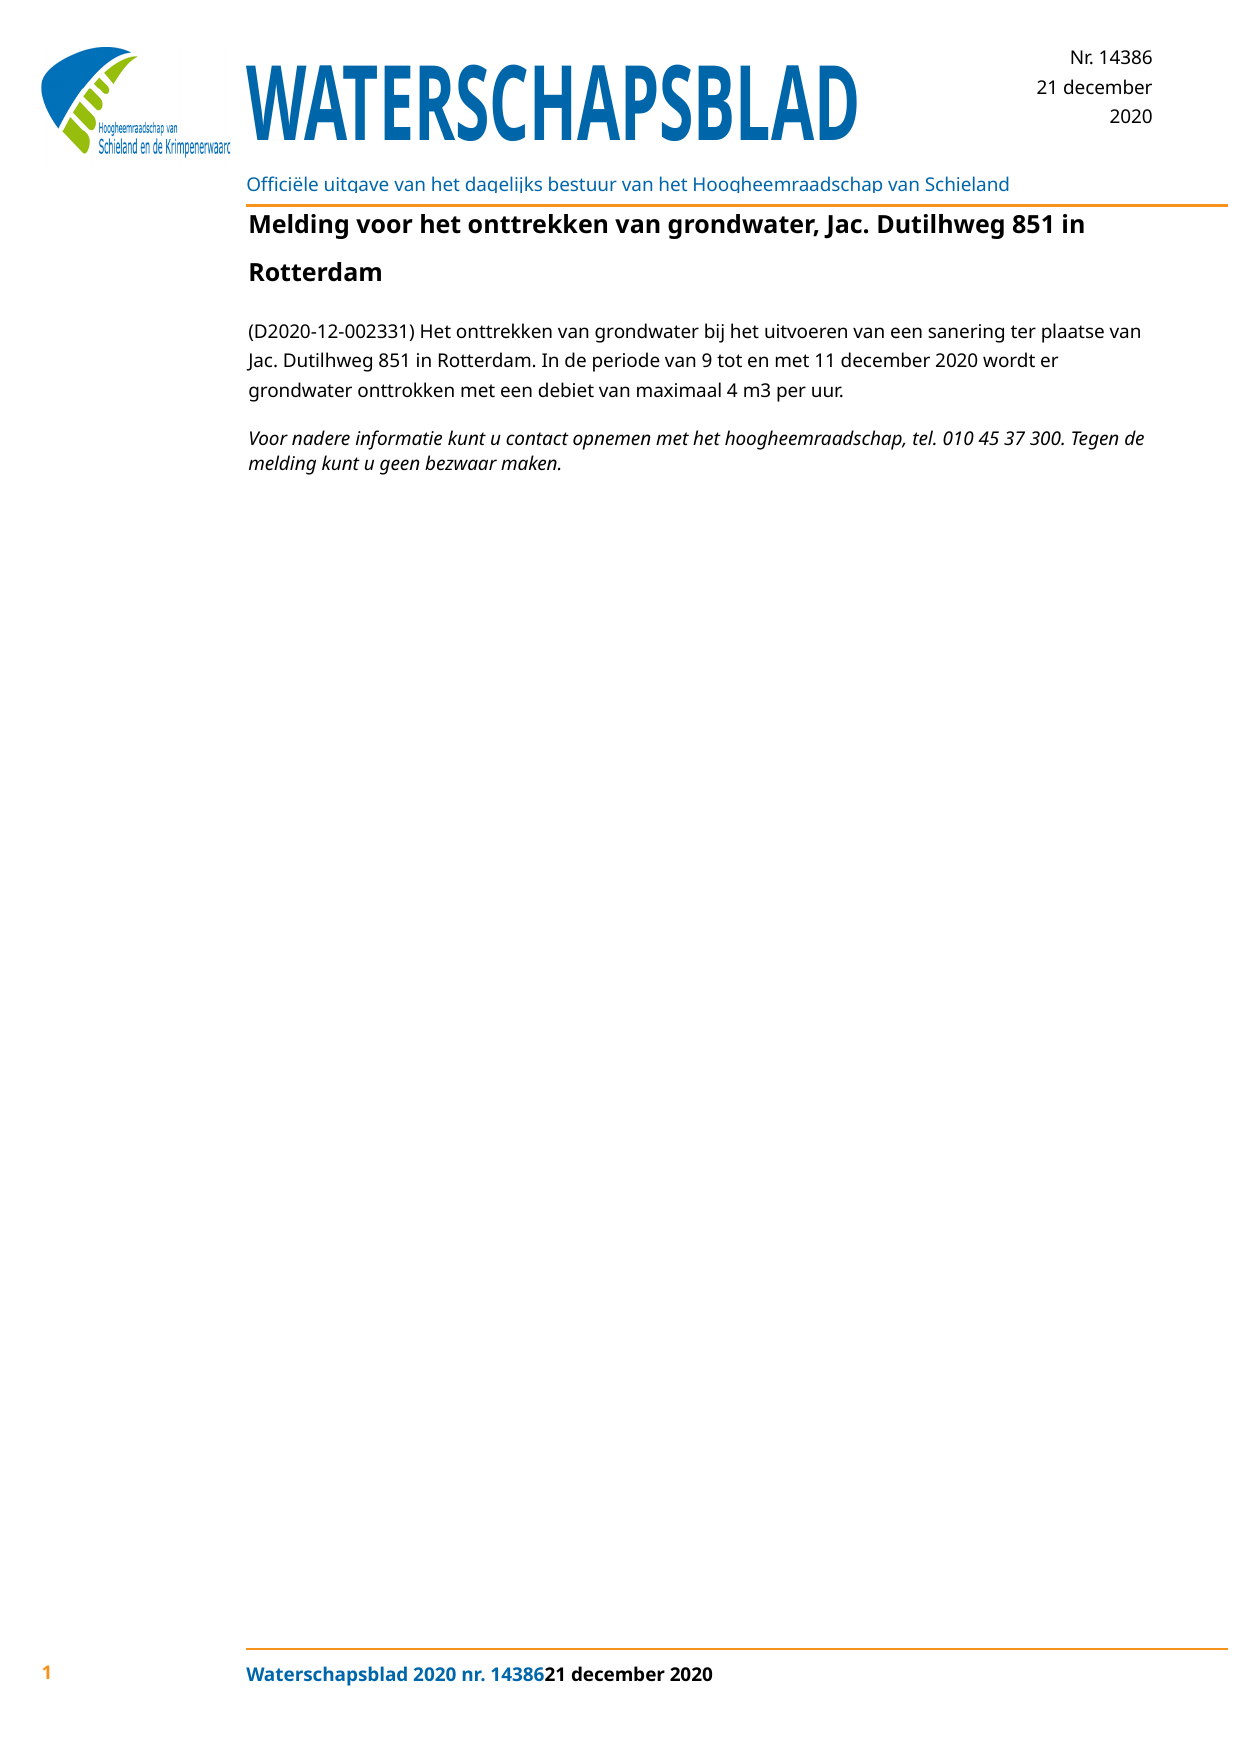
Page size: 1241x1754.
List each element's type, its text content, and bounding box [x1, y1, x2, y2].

picture [41, 47, 231, 172]
text Voor nadere informatie kunt u contact opnemen met het hoogheemraadschap, tel. 010 45 37 300. Tegen de melding kunt u geen bezwaar maken. [248, 425, 1152, 476]
text (D2020-12-002331) Het onttrekken van grondwater bij het uitvoeren van een sanering ter plaatse van Jac. Dutilhweg 851 in Rotterdam. In de periode van 9 tot en met 11 december 2020 wordt er grondwater onttrokken met een debiet van maximaal 4 m3 per uur. [248, 318, 1152, 403]
text Melding voor het onttrekken van grondwater, Jac. Dutilhweg 851 in Rotterdam [248, 207, 1152, 288]
